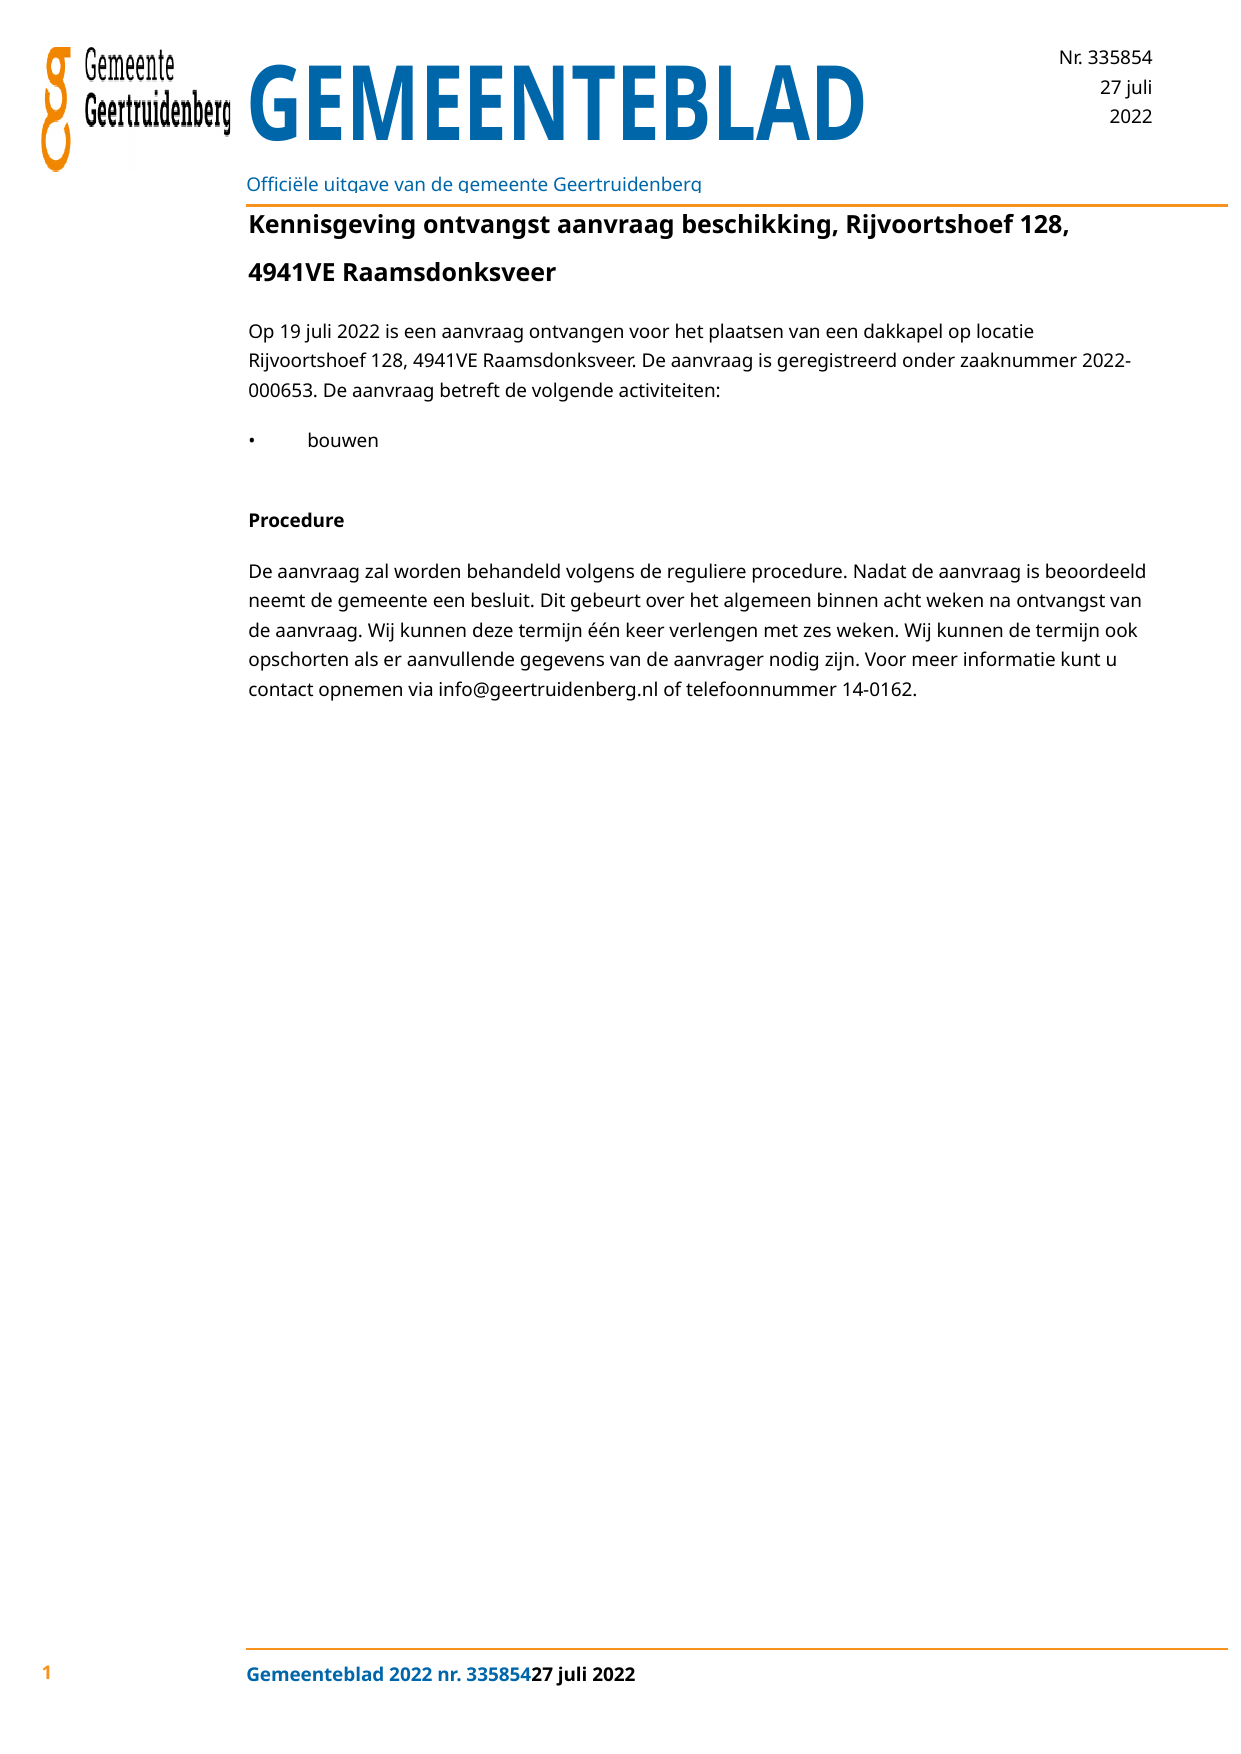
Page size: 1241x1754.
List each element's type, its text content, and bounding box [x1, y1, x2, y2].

text Op 19 juli 2022 is een aanvraag ontvangen voor het plaatsen van een dakkapel op locatie Rijvoortshoef 128, 4941VE Raamsdonksveer. De aanvraag is geregistreerd onder zaaknummer 2022-000653. De aanvraag betreft de volgende activiteiten: [248, 318, 1152, 403]
picture [41, 47, 231, 172]
text Procedure [248, 507, 1152, 533]
text De aanvraag zal worden behandeld volgens de reguliere procedure. Nadat de aanvraag is beoordeeld neemt de gemeente een besluit. Dit gebeurt over het algemeen binnen acht weken na ontvangst van de aanvraag. Wij kunnen deze termijn één keer verlengen met zes weken. Wij kunnen de termijn ook opschorten als er aanvullende gegevens van de aanvrager nodig zijn. Voor meer informatie kunt u contact opnemen via info@geertruidenberg.nl of telefoonnummer 14-0162. [248, 558, 1152, 702]
text Kennisgeving ontvangst aanvraag beschikking, Rijvoortshoef 128, 4941VE Raamsdonksveer [248, 207, 1152, 288]
list bouwen [248, 427, 1152, 453]
